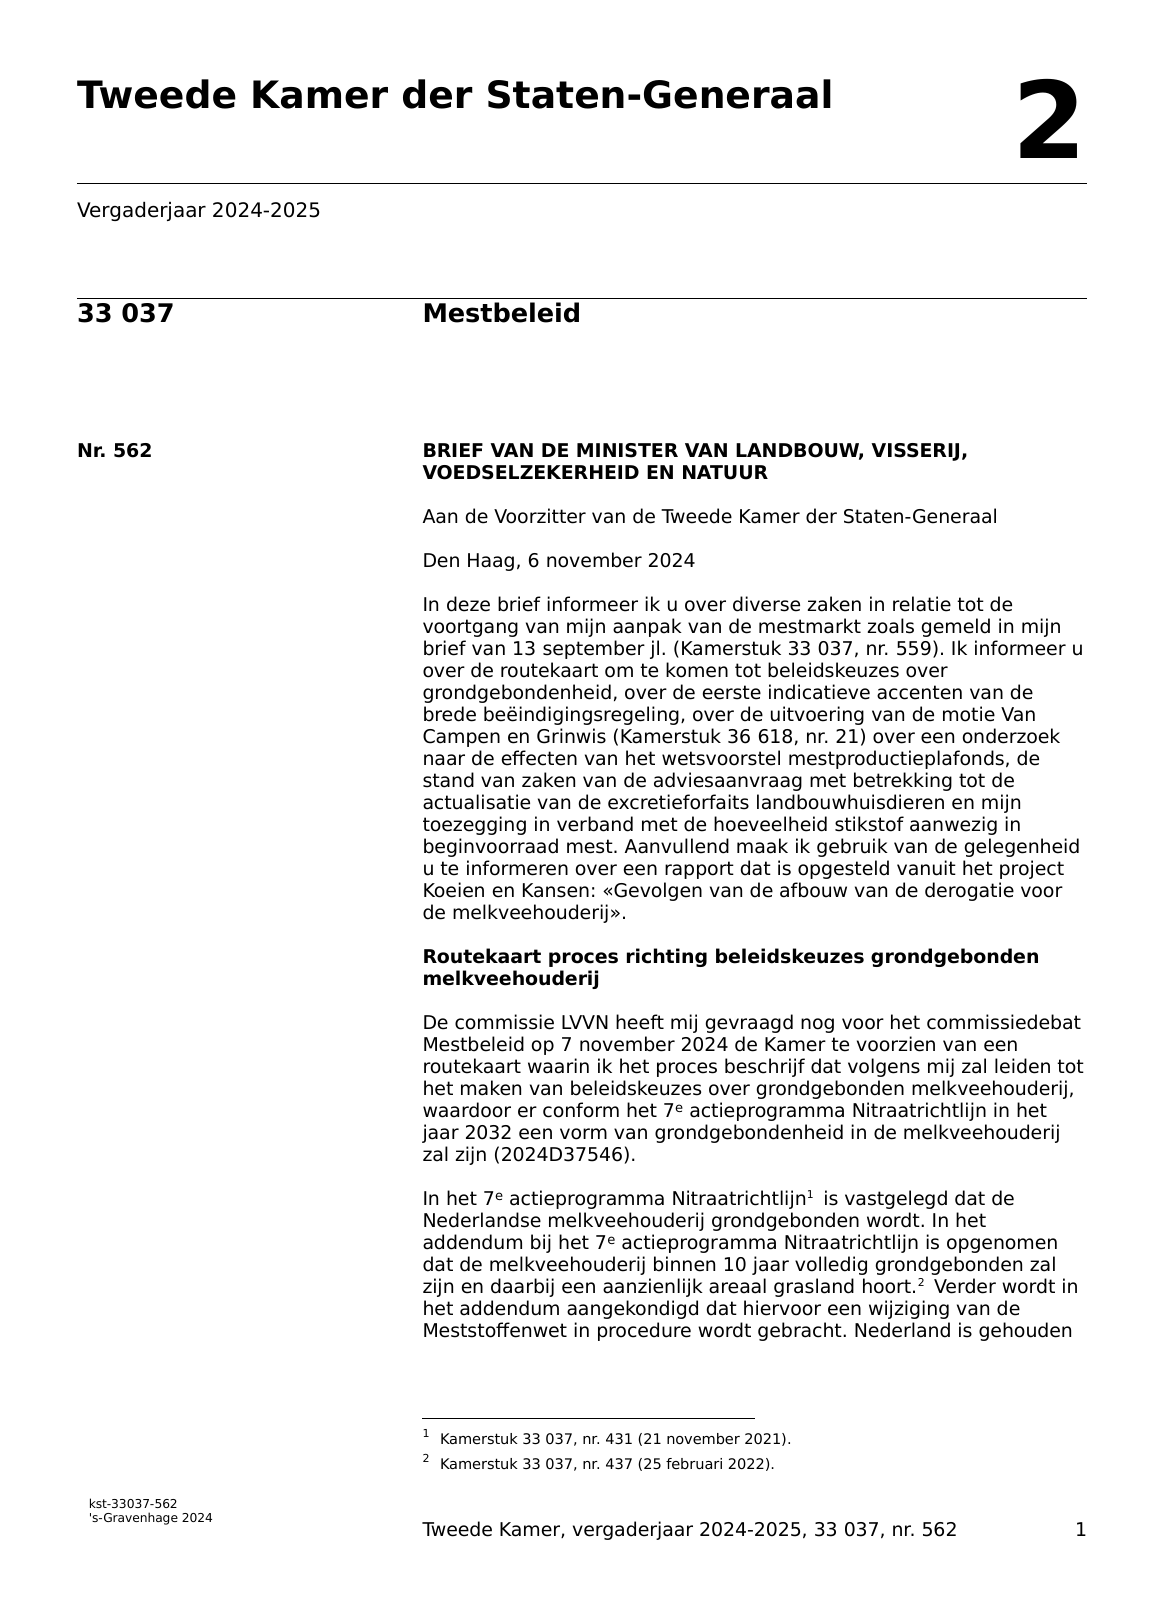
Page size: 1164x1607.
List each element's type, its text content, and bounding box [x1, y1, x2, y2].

subtitle Routekaart proces richting beleidskeuzes grondgebonden melkveehouderij [422, 946, 1087, 990]
table_header Tweede Kamer der Staten-Generaal [77, 59, 886, 183]
text In deze brief informeer ik u over diverse zaken in relatie tot de voortgang van mijn aanpak van de mestmarkt zoals gemeld in mijn brief van 13 september jl. (Kamerstuk 33 037, nr. 559). Ik informeer u over de routekaart om te komen tot beleidskeuzes over grondgebondenheid, over de eerste indicatieve accenten van de brede beëindigingsregeling, over de uitvoering van de motie Van Campen en Grinwis (Kamerstuk 36 618, nr. 21) over een onderzoek naar de effecten van het wetsvoorstel mestproductieplafonds, de stand van zaken van de adviesaanvraag met betrekking tot de actualisatie van de excretieforfaits landbouwhuisdieren en mijn toezegging in verband met de hoeveelheid stikstof aanwezig in beginvoorraad mest. Aanvullend maak ik gebruik van de gelegenheid u te informeren over een rapport dat is opgesteld vanuit het project Koeien en Kansen: «Gevolgen van de afbouw van de derogatie voor de melkveehouderij». [422, 594, 1087, 924]
text 's-Gravenhage 2024 [88, 1511, 323, 1525]
text In het 7e actieprogramma Nitraatrichtlijn is vastgelegd dat de Nederlandse melkveehouderij grondgebonden wordt. In het addendum bij het 7e actieprogramma Nitraatrichtlijn is opgenomen dat de melkveehouderij binnen 10 jaar volledig grondgebonden zal zijn en daarbij een aanzienlijk areaal grasland hoort. Verder wordt in het addendum aangekondigd dat hiervoor een wijziging van de Meststoffenwet in procedure wordt gebracht. Nederland is gehouden [422, 1188, 1087, 1342]
text De commissie LVVN heeft mij gevraagd nog voor het commissiedebat Mestbeleid op 7 november 2024 de Kamer te voorzien van een routekaart waarin ik het proces beschrijf dat volgens mij zal leiden tot het maken van beleidskeuzes over grondgebonden melkveehouderij, waardoor er conform het 7e actieprogramma Nitraatrichtlijn in het jaar 2032 een vorm van grondgebondenheid in de melkveehouderij zal zijn (2024D37546). [422, 1012, 1087, 1166]
text Den Haag, 6 november 2024 [422, 550, 1087, 572]
text Kamerstuk 33 037, nr. 431 (21 november 2021). [422, 1427, 1087, 1449]
subtitle Nr. 562 BRIEF VAN DE MINISTER VAN LANDBOUW, VISSERIJ, VOEDSELZEKERHEID EN NATUUR [77, 440, 1087, 484]
text Aan de Voorzitter van de Tweede Kamer der Staten-Generaal [422, 506, 1087, 528]
text Kamerstuk 33 037, nr. 437 (25 februari 2022). [422, 1452, 1087, 1474]
text kst-33037-562 [88, 1497, 323, 1511]
subtitle 33 037 Mestbeleid [77, 299, 1087, 329]
table_cell Vergaderjaar 2024-2025 [77, 184, 1087, 298]
table_header 2 [886, 59, 1087, 183]
